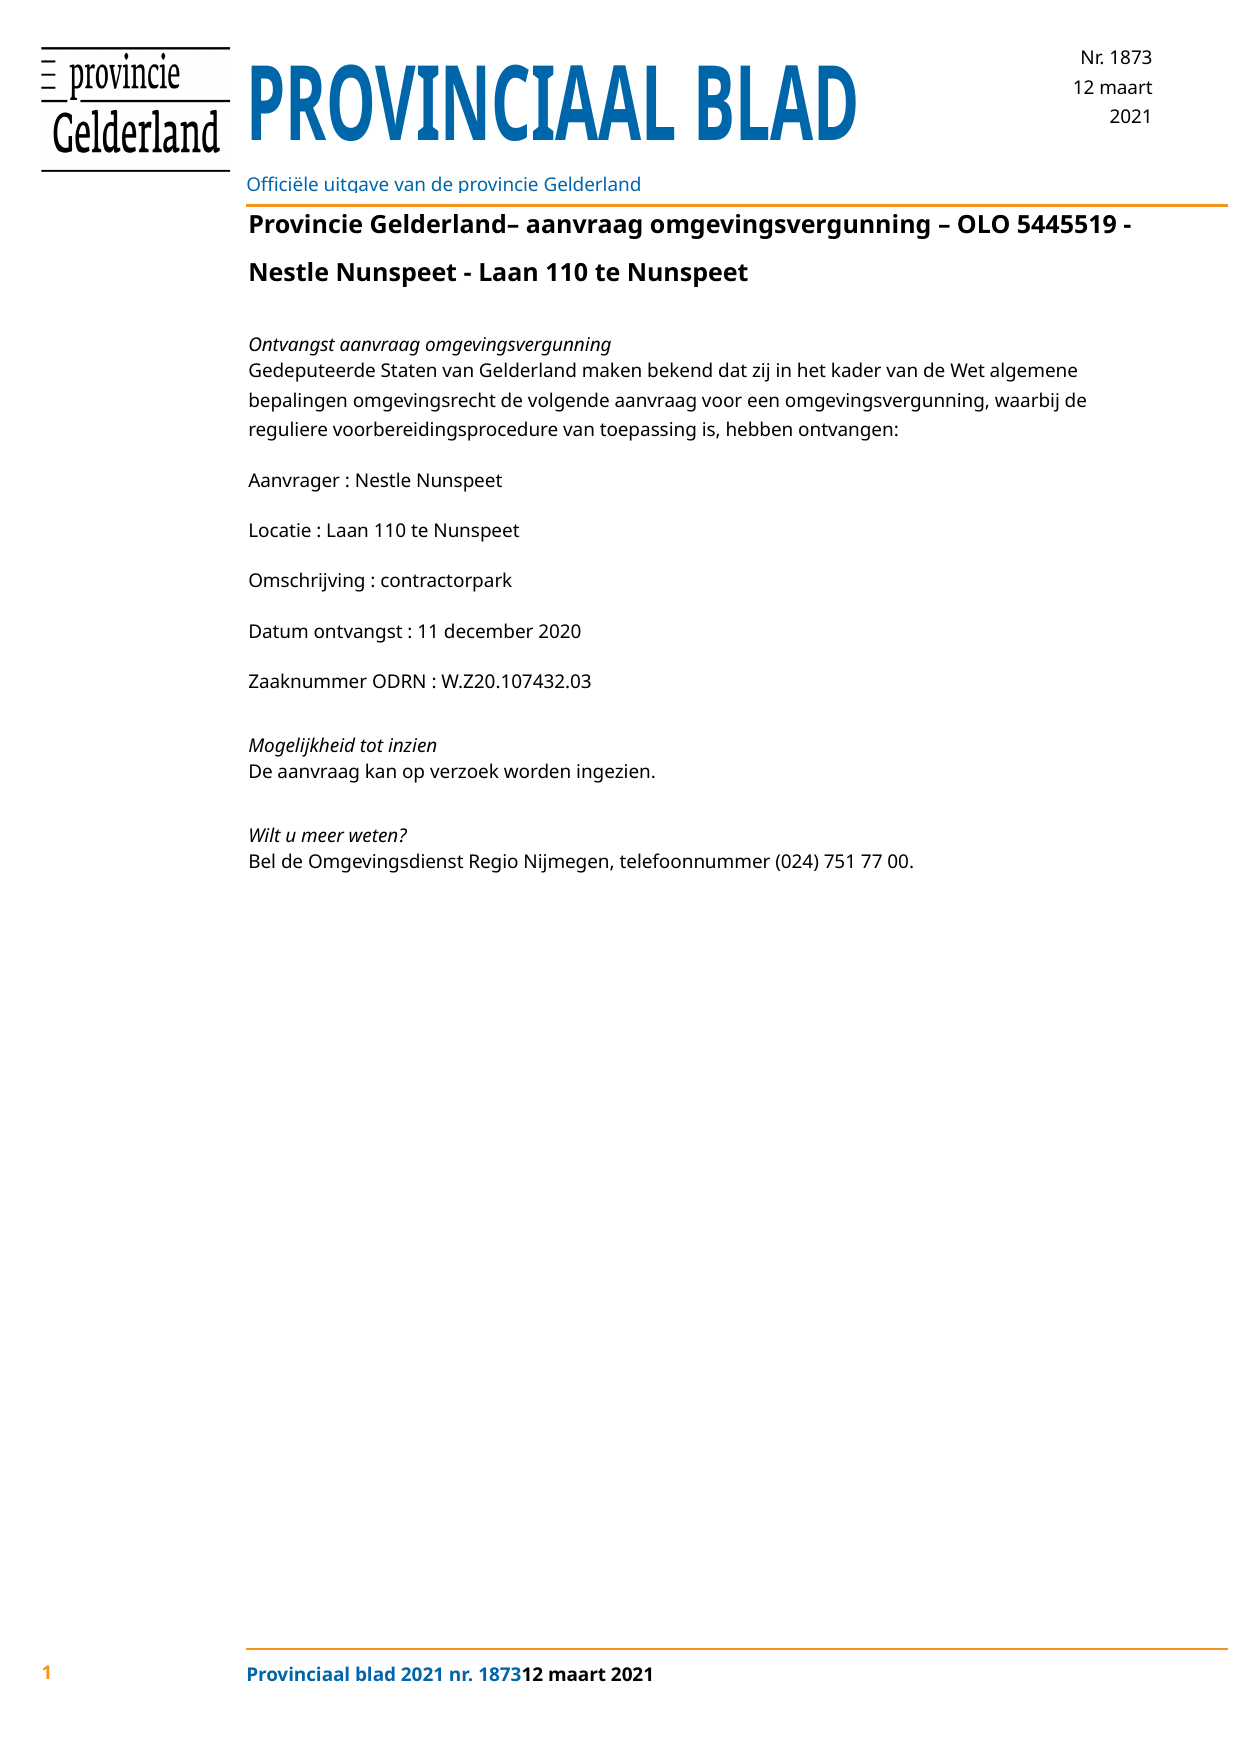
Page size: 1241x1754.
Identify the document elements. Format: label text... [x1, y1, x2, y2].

text Mogelijkheid tot inzien [248, 732, 1152, 758]
text Gedeputeerde Staten van Gelderland maken bekend dat zij in het kader van de Wet algemene bepalingen omgevingsrecht de volgende aanvraag voor een omgevingsvergunning, waarbij de reguliere voorbereidingsprocedure van toepassing is, hebben ontvangen: [248, 357, 1152, 442]
text Ontvangst aanvraag omgevingsvergunning [248, 331, 1152, 357]
text Bel de Omgevingsdienst Regio Nijmegen, telefoonnummer (024) 751 77 00. [248, 848, 1152, 873]
picture [41, 47, 231, 172]
text Datum ontvangst : 11 december 2020 [248, 618, 1152, 644]
text Provincie Gelderland– aanvraag omgevingsvergunning – OLO 5445519 - Nestle Nunspeet - Laan 110 te Nunspeet [248, 207, 1152, 288]
text Omschrijving : contractorpark [248, 568, 1152, 593]
text Zaaknummer ODRN : W.Z20.107432.03 [248, 668, 1152, 694]
text De aanvraag kan op verzoek worden ingezien. [248, 758, 1152, 784]
text Locatie : Laan 110 te Nunspeet [248, 517, 1152, 543]
text Wilt u meer weten? [248, 822, 1152, 848]
text Aanvrager : Nestle Nunspeet [248, 467, 1152, 492]
